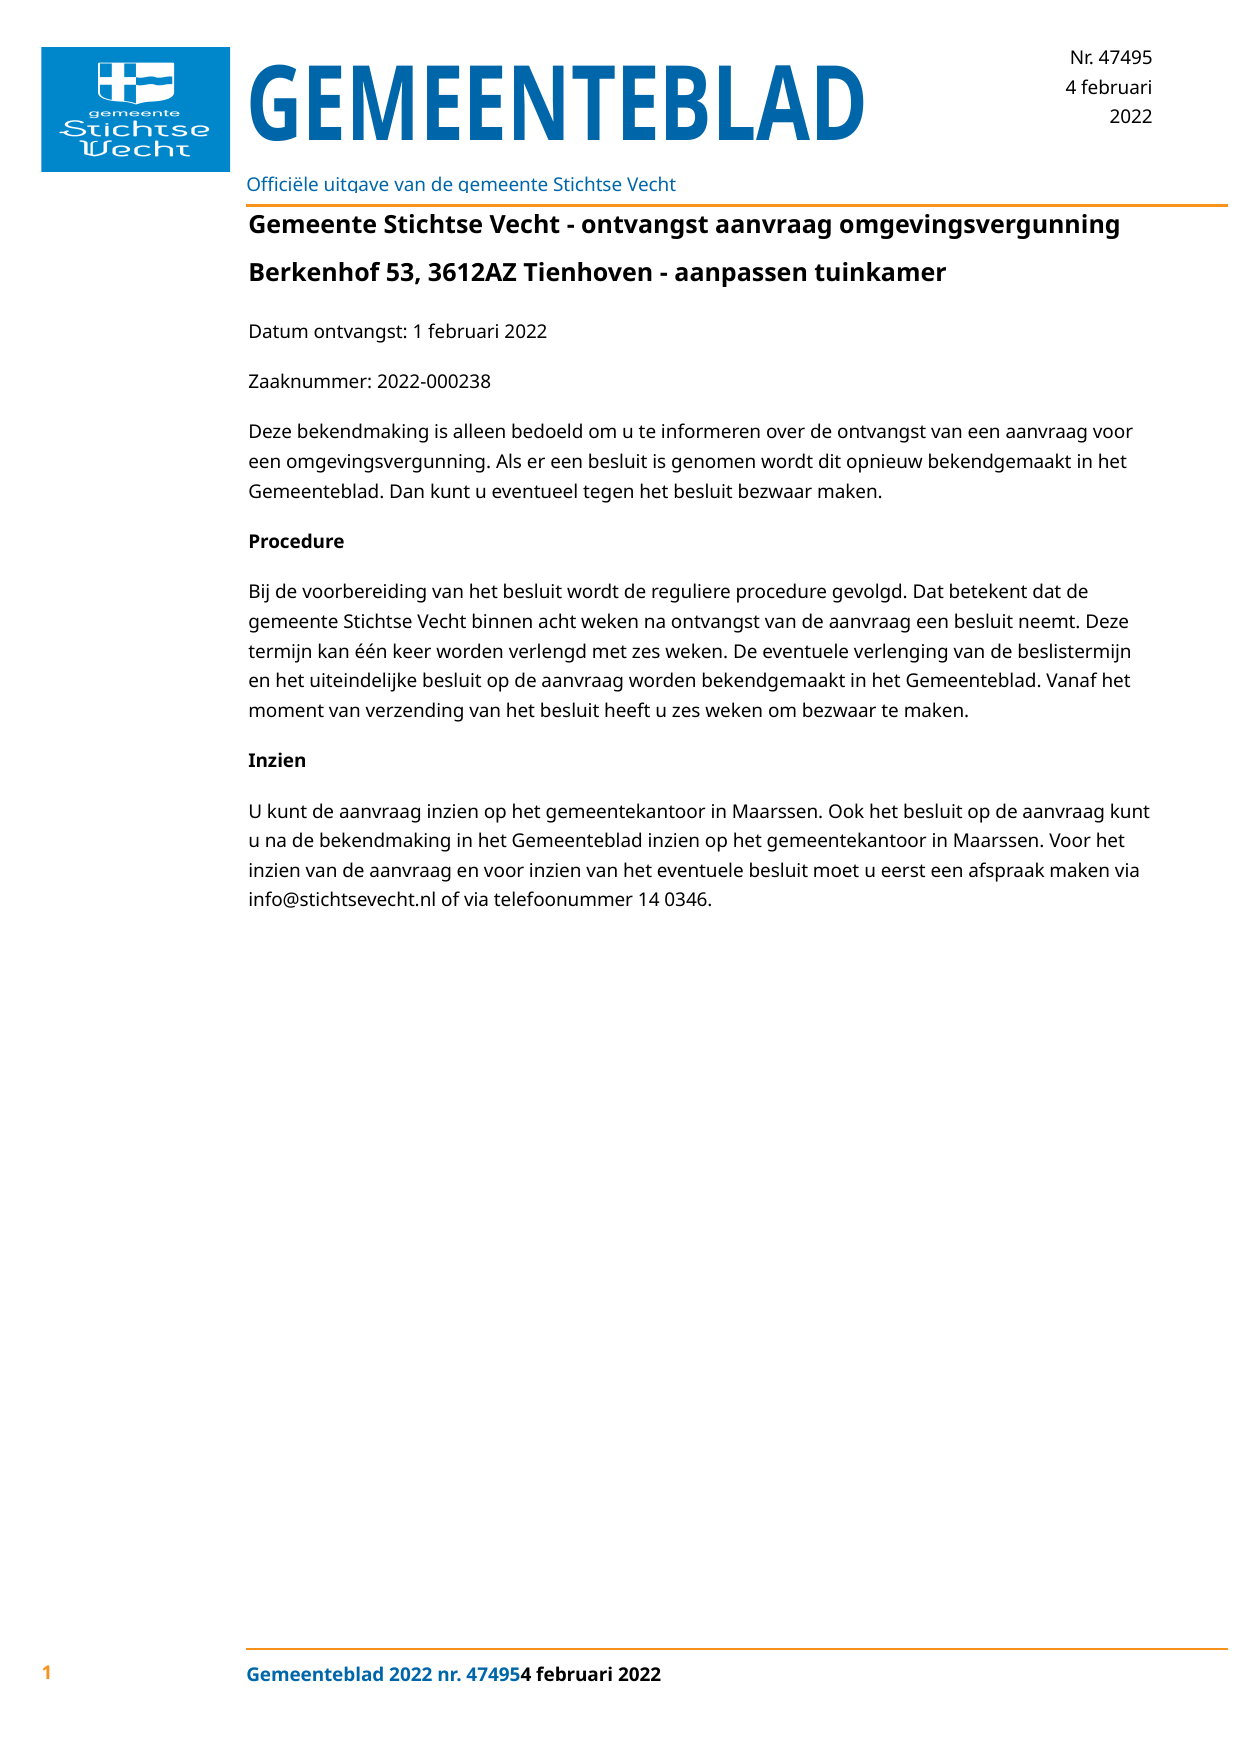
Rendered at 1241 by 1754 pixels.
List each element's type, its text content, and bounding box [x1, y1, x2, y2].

picture [137, 63, 174, 103]
text Deze bekendmaking is alleen bedoeld om u te informeren over de ontvangst van een aanvraag voor een omgevingsvergunning. Als er een besluit is genomen wordt dit opnieuw bekendgemaakt in het Gemeenteblad. Dan kunt u eventueel tegen het besluit bezwaar maken. [248, 419, 1152, 504]
text Datum ontvangst: 1 februari 2022 [248, 318, 1152, 344]
text Bij de voorbereiding van het besluit wordt de reguliere procedure gevolgd. Dat betekent dat de gemeente Stichtse Vecht binnen acht weken na ontvangst van de aanvraag een besluit neemt. Deze termijn kan één keer worden verlengd met zes weken. De eventuele verlenging van de beslistermijn en het uiteindelijke besluit op de aanvraag worden bekendgemaakt in het Gemeenteblad. Vanaf het moment van verzending van het besluit heeft u zes weken om bezwaar te maken. [248, 579, 1152, 723]
picture [99, 63, 135, 101]
text Gemeente Stichtse Vecht - ontvangst aanvraag omgevingsvergunning Berkenhof 53, 3612AZ Tienhoven - aanpassen tuinkamer [248, 207, 1152, 288]
text Zaaknummer: 2022-000238 [248, 368, 1152, 394]
text U kunt de aanvraag inzien op het gemeentekantoor in Maarssen. Ook het besluit op de aanvraag kunt u na de bekendmaking in het Gemeenteblad inzien op het gemeentekantoor in Maarssen. Voor het inzien van de aanvraag en voor inzien van het eventuele besluit moet u eerst een afspraak maken via info@stichtsevecht.nl of via telefoonummer 14 0346. [248, 798, 1152, 912]
text Procedure [248, 528, 1152, 554]
text Inzien [248, 747, 1152, 773]
